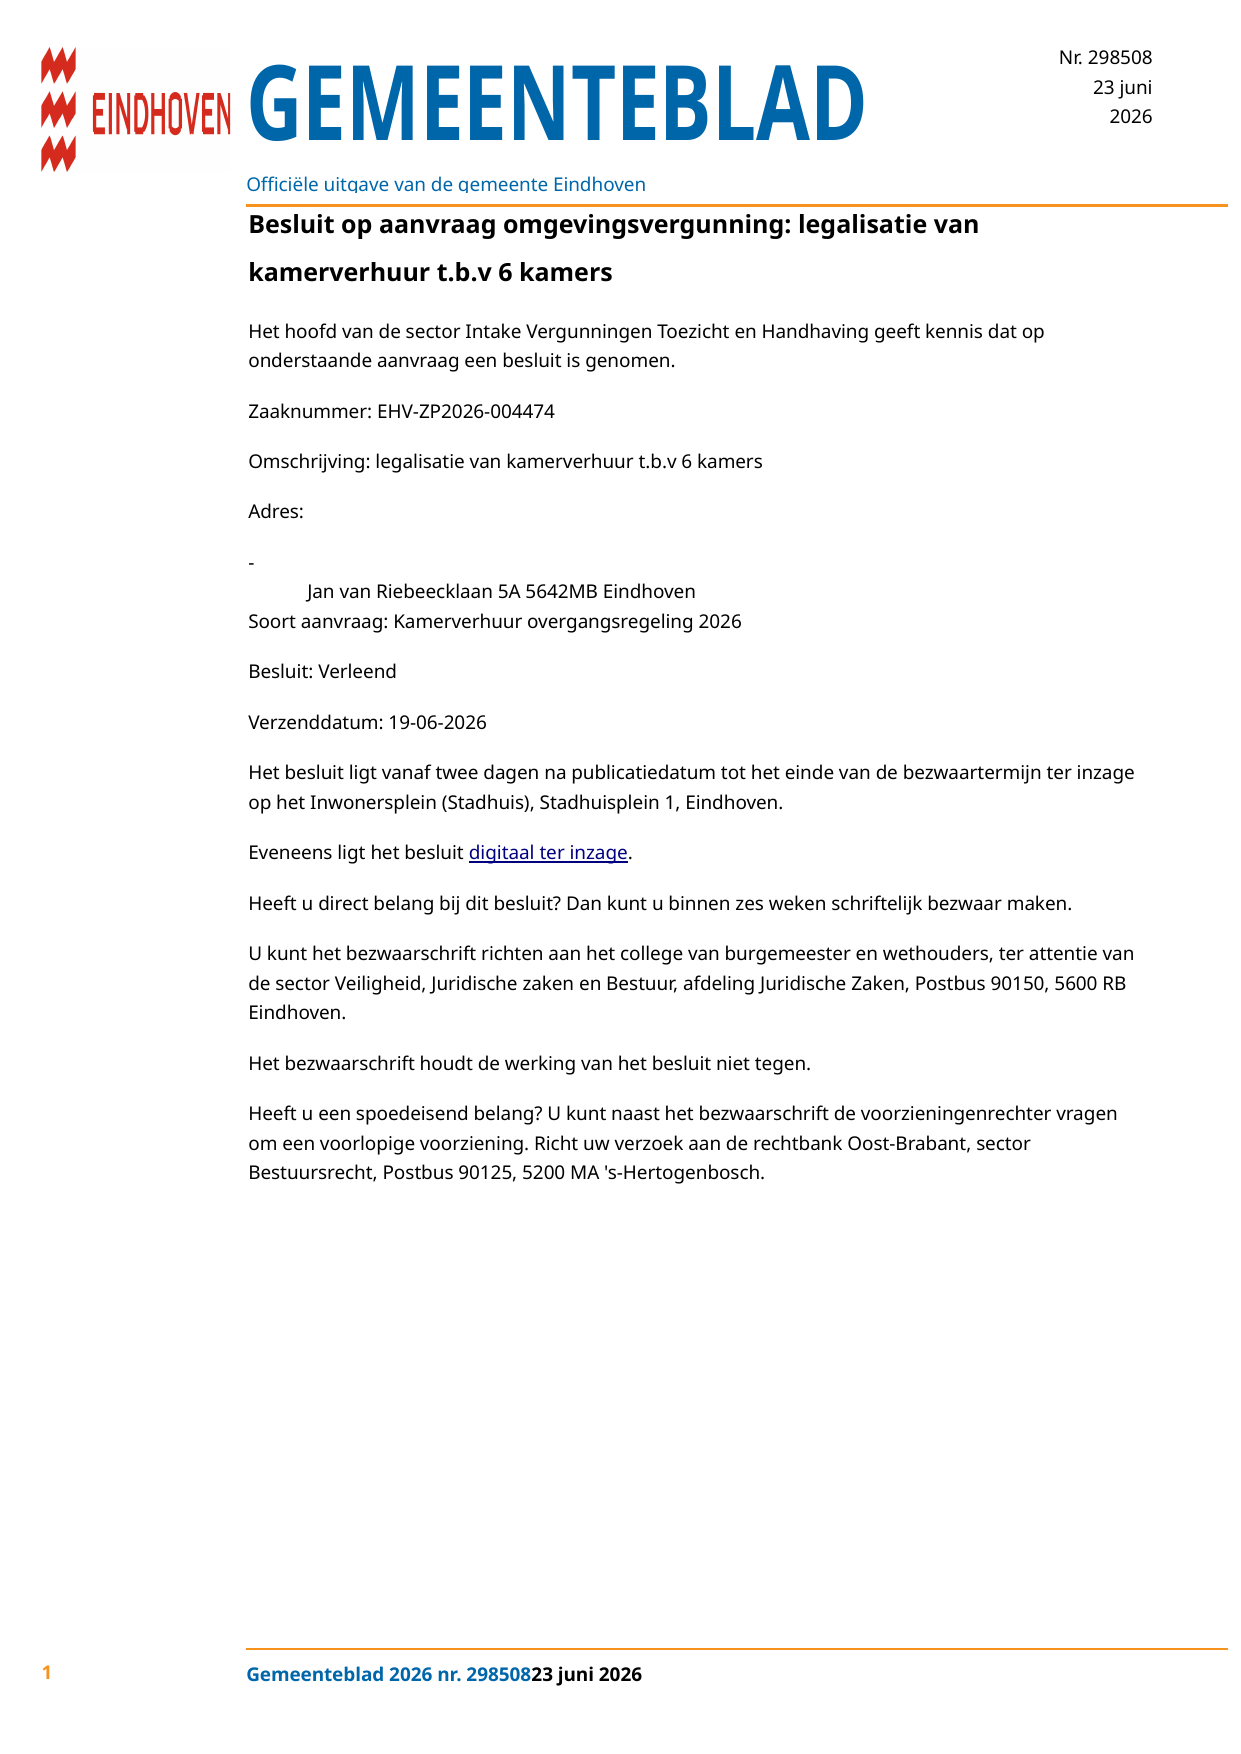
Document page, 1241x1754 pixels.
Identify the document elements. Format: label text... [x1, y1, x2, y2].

text Heeft u een spoedeisend belang? U kunt naast het bezwaarschrift de voorzieningenrechter vragen om een voorlopige voorziening. Richt uw verzoek aan de rechtbank Oost-Brabant, sector Bestuursrecht, Postbus 90125, 5200 MA 's-Hertogenbosch. [248, 1100, 1152, 1185]
text Adres: [248, 499, 1152, 524]
text Omschrijving: legalisatie van kamerverhuur t.b.v 6 kamers [248, 448, 1152, 474]
text Het bezwaarschrift houdt de werking van het besluit niet tegen. [248, 1050, 1152, 1076]
text Het hoofd van de sector Intake Vergunningen Toezicht en Handhaving geeft kennis dat op onderstaande aanvraag een besluit is genomen. [248, 318, 1152, 373]
text Het besluit ligt vanaf twee dagen na publicatiedatum tot het einde van de bezwaartermijn ter inzage op het Inwonersplein (Stadhuis), Stadhuisplein 1, Eindhoven. [248, 759, 1152, 815]
text Heeft u direct belang bij dit besluit? Dan kunt u binnen zes weken schriftelijk bezwaar maken. [248, 890, 1152, 916]
text Besluit: Verleend [248, 659, 1152, 684]
text Verzenddatum: 19-06-2026 [248, 709, 1152, 735]
list Jan van Riebeecklaan 5A 5642MB Eindhoven [248, 579, 1152, 604]
text Zaaknummer: EHV-ZP2026-004474 [248, 398, 1152, 424]
text U kunt het bezwaarschrift richten aan het college van burgemeester en wethouders, ter attentie van de sector Veiligheid, Juridische zaken en Bestuur, afdeling Juridische Zaken, Postbus 90150, 5600 RB Eindhoven. [248, 940, 1152, 1025]
text Eveneens ligt het besluit digitaal ter inzage. [248, 839, 1152, 865]
text Besluit op aanvraag omgevingsvergunning: legalisatie van kamerverhuur t.b.v 6 kamers [248, 207, 1152, 288]
picture [41, 47, 231, 172]
text Soort aanvraag: Kamerverhuur overgangsregeling 2026 [248, 608, 1152, 634]
